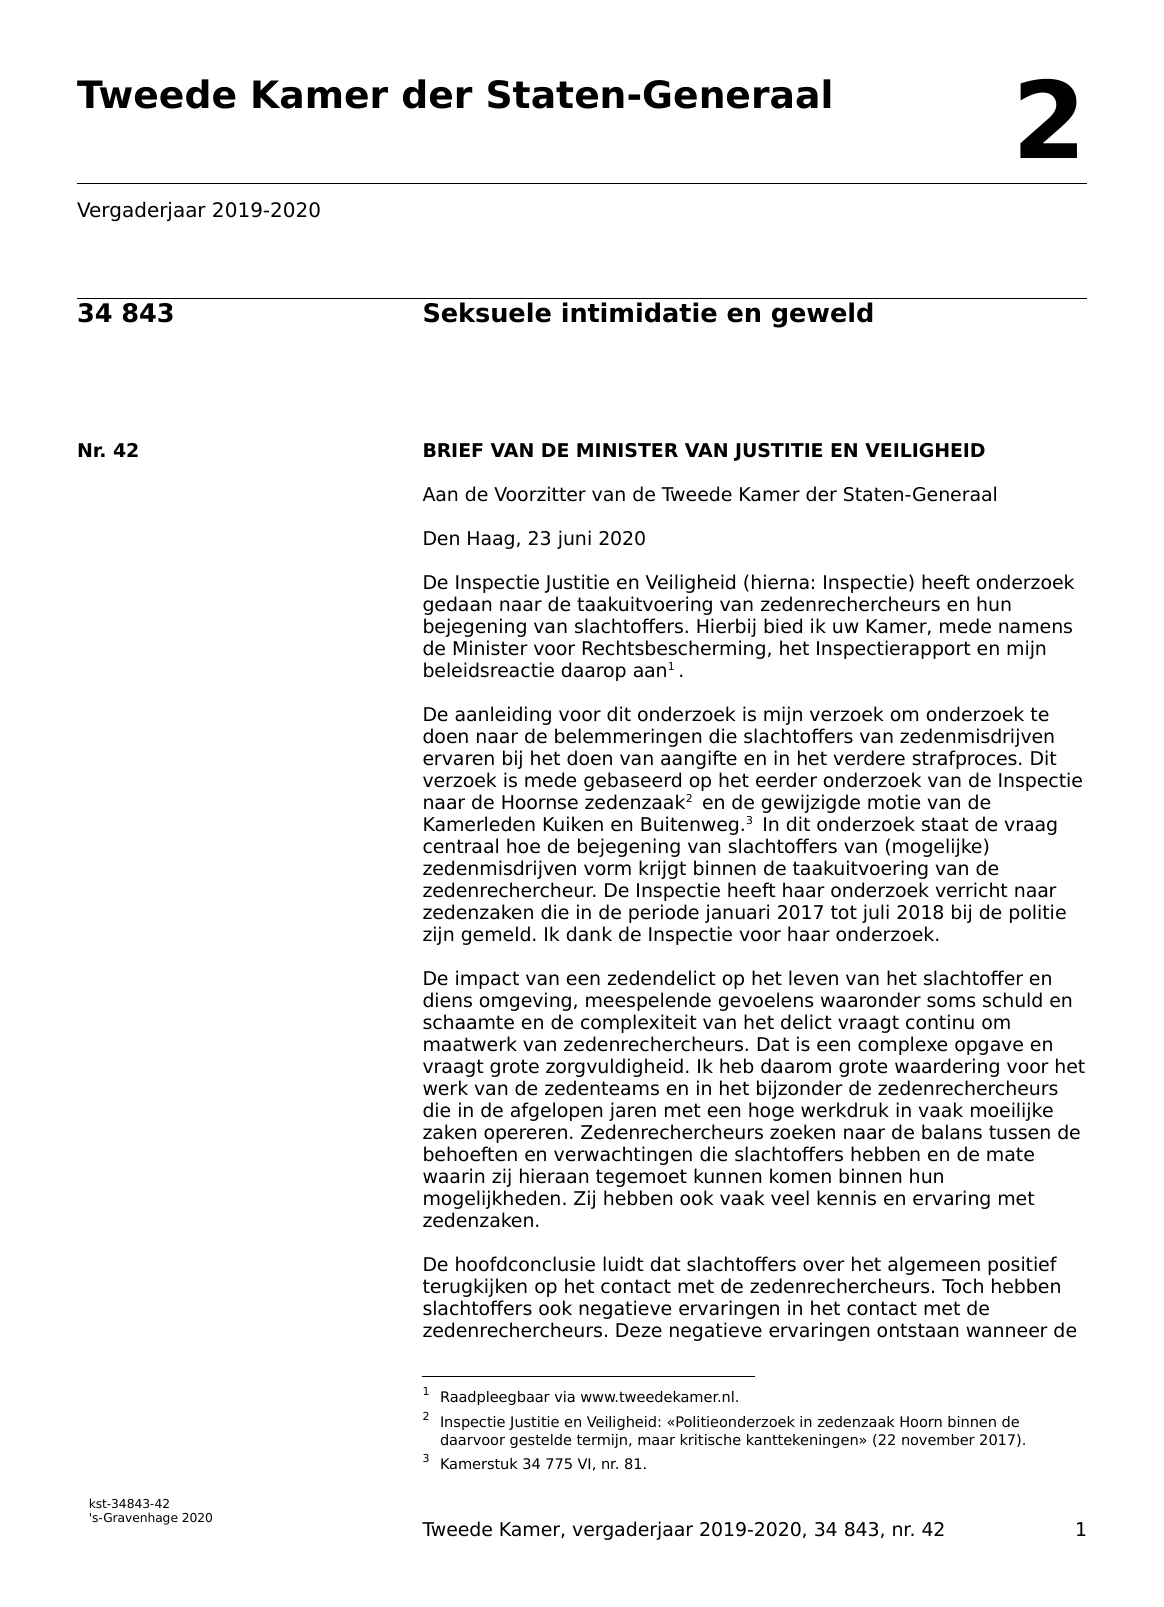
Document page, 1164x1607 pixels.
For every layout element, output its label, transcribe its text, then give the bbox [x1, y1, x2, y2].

text De Inspectie Justitie en Veiligheid (hierna: Inspectie) heeft onderzoek gedaan naar de taakuitvoering van zedenrechercheurs en hun bejegening van slachtoffers. Hierbij bied ik uw Kamer, mede namens de Minister voor Rechtsbescherming, het Inspectierapport en mijn beleidsreactie daarop aan. [422, 572, 1087, 682]
text De hoofdconclusie luidt dat slachtoffers over het algemeen positief terugkijken op het contact met de zedenrechercheurs. Toch hebben slachtoffers ook negatieve ervaringen in het contact met de zedenrechercheurs. Deze negatieve ervaringen ontstaan wanneer de [422, 1254, 1087, 1342]
text Raadpleegbaar via www.tweedekamer.nl. [422, 1385, 1087, 1407]
subtitle 34 843 Seksuele intimidatie en geweld [77, 299, 1087, 329]
table_cell Vergaderjaar 2019-2020 [77, 184, 1087, 298]
text 's-Gravenhage 2020 [88, 1511, 323, 1525]
table_header 2 [886, 59, 1087, 183]
text kst-34843-42 [88, 1497, 323, 1511]
text De aanleiding voor dit onderzoek is mijn verzoek om onderzoek te doen naar de belemmeringen die slachtoffers van zedenmisdrijven ervaren bij het doen van aangifte en in het verdere strafproces. Dit verzoek is mede gebaseerd op het eerder onderzoek van de Inspectie naar de Hoornse zedenzaak en de gewijzigde motie van de Kamerleden Kuiken en Buitenweg. In dit onderzoek staat de vraag centraal hoe de bejegening van slachtoffers van (mogelijke) zedenmisdrijven vorm krijgt binnen de taakuitvoering van de zedenrechercheur. De Inspectie heeft haar onderzoek verricht naar zedenzaken die in de periode januari 2017 tot juli 2018 bij de politie zijn gemeld. Ik dank de Inspectie voor haar onderzoek. [422, 704, 1087, 946]
text Inspectie Justitie en Veiligheid: «Politieonderzoek in zedenzaak Hoorn binnen de daarvoor gestelde termijn, maar kritische kanttekeningen» (22 november 2017). [422, 1410, 1087, 1449]
text Aan de Voorzitter van de Tweede Kamer der Staten-Generaal [422, 484, 1087, 506]
text Den Haag, 23 juni 2020 [422, 528, 1087, 550]
text De impact van een zedendelict op het leven van het slachtoffer en diens omgeving, meespelende gevoelens waaronder soms schuld en schaamte en de complexiteit van het delict vraagt continu om maatwerk van zedenrechercheurs. Dat is een complexe opgave en vraagt grote zorgvuldigheid. Ik heb daarom grote waardering voor het werk van de zedenteams en in het bijzonder de zedenrechercheurs die in de afgelopen jaren met een hoge werkdruk in vaak moeilijke zaken opereren. Zedenrechercheurs zoeken naar de balans tussen de behoeften en verwachtingen die slachtoffers hebben en de mate waarin zij hieraan tegemoet kunnen komen binnen hun mogelijkheden. Zij hebben ook vaak veel kennis en ervaring met zedenzaken. [422, 968, 1087, 1232]
table_header Tweede Kamer der Staten-Generaal [77, 59, 886, 183]
subtitle Nr. 42 BRIEF VAN DE MINISTER VAN JUSTITIE EN VEILIGHEID [77, 440, 1087, 462]
text Kamerstuk 34 775 VI, nr. 81. [422, 1452, 1087, 1474]
